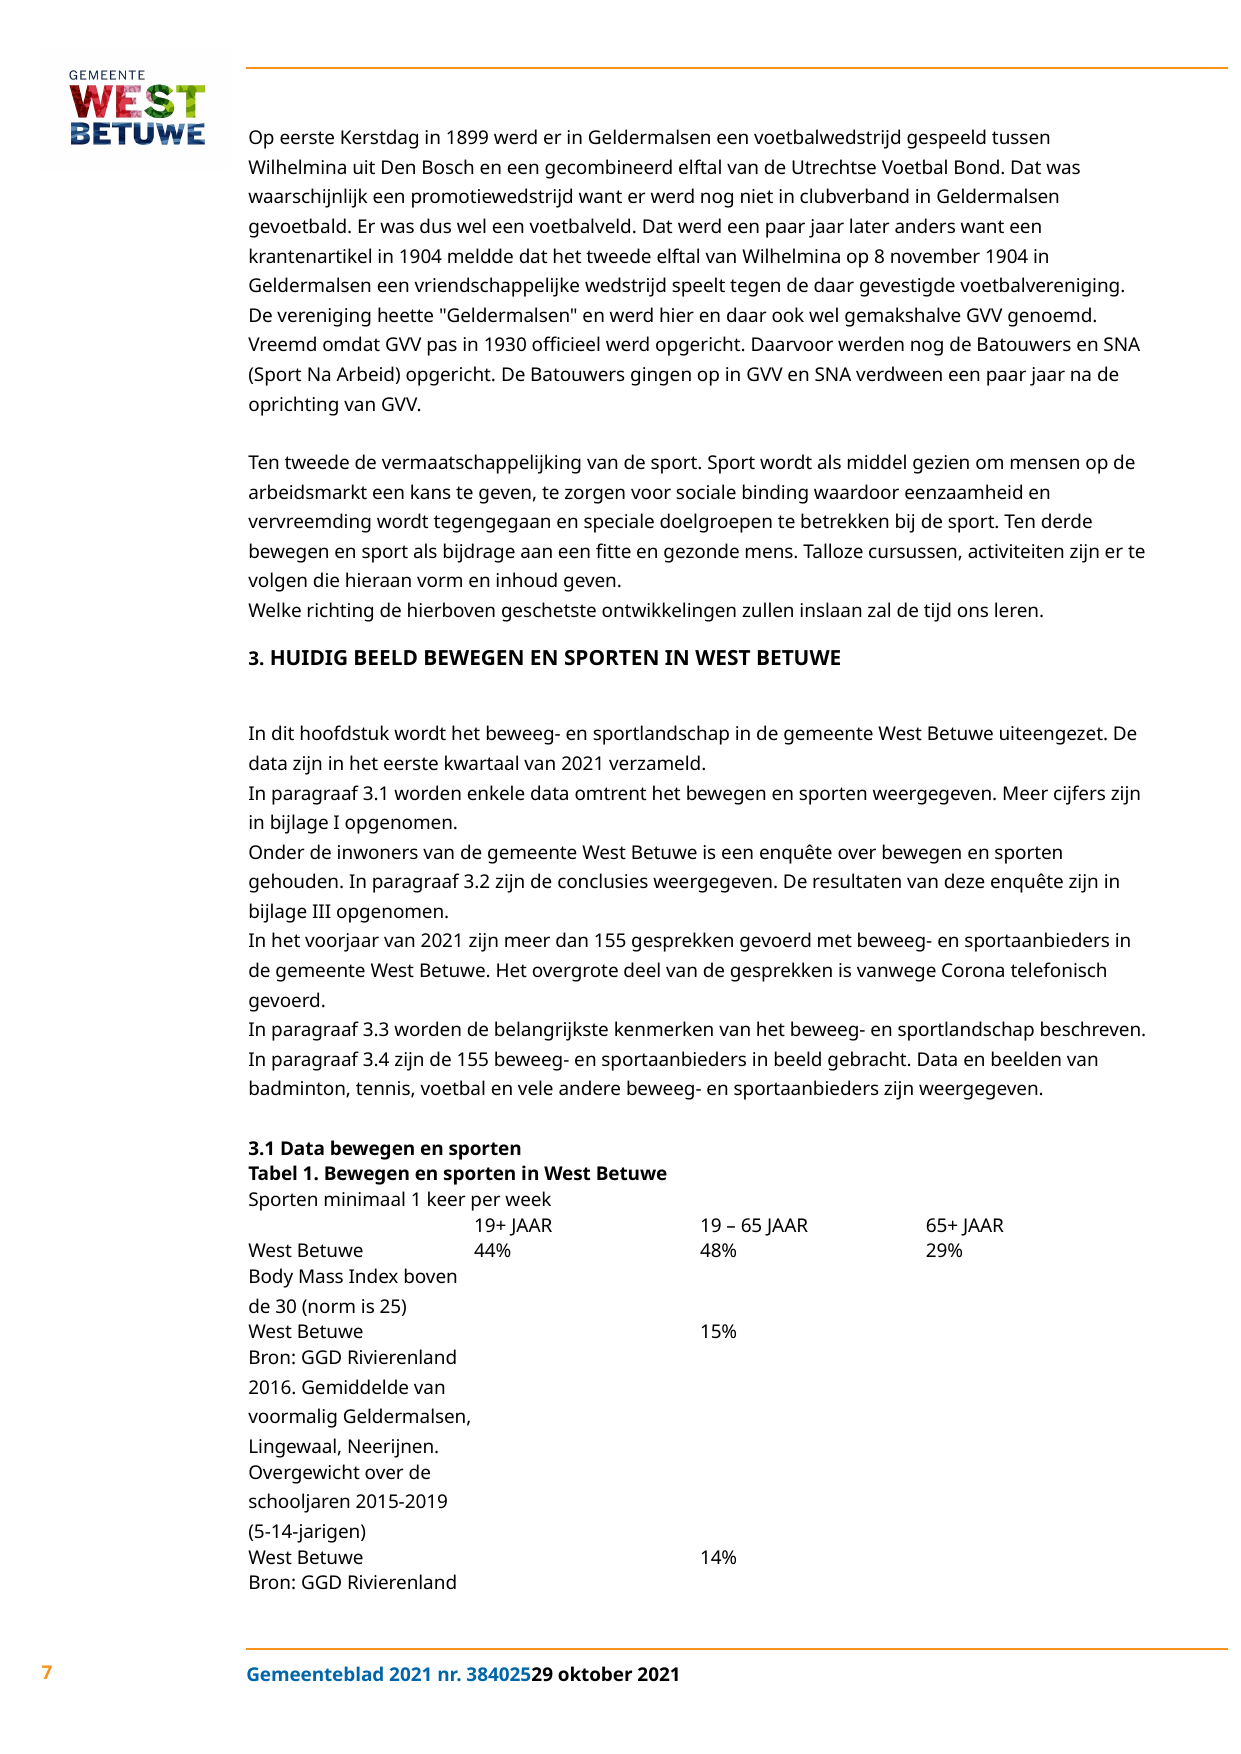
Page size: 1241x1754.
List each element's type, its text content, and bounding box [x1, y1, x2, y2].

table_cell [474, 1345, 700, 1459]
table_cell Sporten minimaal 1 keer per week [248, 1186, 1152, 1212]
table_cell [474, 1319, 700, 1344]
table_cell West Betuwe [248, 1319, 474, 1344]
table_cell [700, 1459, 926, 1544]
table_cell [248, 1212, 474, 1238]
table_cell 19 – 65 JAAR [700, 1212, 926, 1238]
table_cell [926, 1459, 1152, 1544]
table_cell [474, 1544, 700, 1569]
table_cell [926, 1544, 1152, 1569]
table_cell [700, 1345, 926, 1459]
table_cell Bron: GGD Rivierenland 2016. Gemiddelde van voormalig Geldermalsen, Lingewaal, Neerijnen. [248, 1345, 474, 1459]
table_cell Body Mass Index boven de 30 (norm is 25) [248, 1264, 474, 1319]
table_cell 44% [474, 1238, 700, 1263]
table_cell [926, 1570, 1152, 1595]
table_cell 14% [700, 1544, 926, 1569]
picture [41, 47, 231, 172]
text 3. HUIDIG BEELD BEWEGEN EN SPORTEN IN WEST BETUWE [248, 643, 1152, 671]
table_cell [700, 1264, 926, 1319]
table_cell West Betuwe [248, 1238, 474, 1263]
table_cell Overgewicht over de schooljaren 2015-2019 (5-14-jarigen) [248, 1459, 474, 1544]
table_cell 48% [700, 1238, 926, 1263]
table_cell [926, 1264, 1152, 1319]
text In paragraaf 3.3 worden de belangrijkste kenmerken van het beweeg- en sportlandschap beschreven. In paragraaf 3.4 zijn de 155 beweeg- en sportaanbieders in beeld gebracht. Data en beelden van badminton, tennis, voetbal en vele andere beweeg- en sportaanbieders zijn weergegeven. [248, 1016, 1152, 1101]
table_cell [700, 1570, 926, 1595]
table_cell 15% [700, 1319, 926, 1344]
text 3.1 Data bewegen en sporten [248, 1135, 1152, 1160]
table_header Tabel 1. Bewegen en sporten in West Betuwe [248, 1161, 1152, 1186]
table_cell Bron: GGD Rivierenland [248, 1570, 474, 1595]
text In het voorjaar van 2021 zijn meer dan 155 gesprekken gevoerd met beweeg- en sportaanbieders in de gemeente West Betuwe. Het overgrote deel van de gesprekken is vanwege Corona telefonisch gevoerd. [248, 928, 1152, 1012]
table_cell 19+ JAAR [474, 1212, 700, 1238]
table_cell [474, 1459, 700, 1544]
text Welke richting de hierboven geschetste ontwikkelingen zullen inslaan zal de tijd ons leren. [248, 597, 1152, 623]
text Onder de inwoners van de gemeente West Betuwe is een enquête over bewegen en sporten gehouden. In paragraaf 3.2 zijn de conclusies weergegeven. De resultaten van deze enquête zijn in bijlage III opgenomen. [248, 839, 1152, 924]
table_header Op eerste Kerstdag in 1899 werd er in Geldermalsen een voetbalwedstrijd gespeeld tussen Wilhelmina uit Den Bosch en een gecombineerd elftal van de Utrechtse Voetbal Bond. Dat was waarschijnlijk een promotiewedstrijd want er werd nog niet in clubverband in Geldermalsen gevoetbald. Er was dus wel een voetbalveld. Dat werd een paar jaar later anders want een krantenartikel in 1904 meldde dat het tweede elftal van Wilhelmina op 8 november 1904 in Geldermalsen een vriendschappelijke wedstrijd speelt tegen de daar gevestigde voetbalvereniging. De vereniging heette "Geldermalsen" en werd hier en daar ook wel gemakshalve GVV genoemd. Vreemd omdat GVV pas in 1930 officieel werd opgericht. Daarvoor werden nog de Batouwers en SNA (Sport Na Arbeid) opgericht. De Batouwers gingen op in GVV en SNA verdween een paar jaar na de oprichting van GVV. [248, 125, 1152, 416]
text In dit hoofdstuk wordt het beweeg- en sportlandschap in de gemeente West Betuwe uiteengezet. De data zijn in het eerste kwartaal van 2021 verzameld. [248, 721, 1152, 776]
table_cell [926, 1319, 1152, 1344]
table_cell [474, 1570, 700, 1595]
text In paragraaf 3.1 worden enkele data omtrent het bewegen en sporten weergegeven. Meer cijfers zijn in bijlage I opgenomen. [248, 780, 1152, 835]
table_cell [474, 1264, 700, 1319]
table_cell [926, 1345, 1152, 1459]
table_cell 65+ JAAR [926, 1212, 1152, 1238]
table_cell West Betuwe [248, 1544, 474, 1569]
table_cell 29% [926, 1238, 1152, 1263]
text Ten tweede de vermaatschappelijking van de sport. Sport wordt als middel gezien om mensen op de arbeidsmarkt een kans te geven, te zorgen voor sociale binding waardoor eenzaamheid en vervreemding wordt tegengegaan en speciale doelgroepen te betrekken bij de sport. Ten derde bewegen en sport als bijdrage aan een fitte en gezonde mens. Talloze cursussen, activiteiten zijn er te volgen die hieraan vorm en inhoud geven. [248, 449, 1152, 593]
